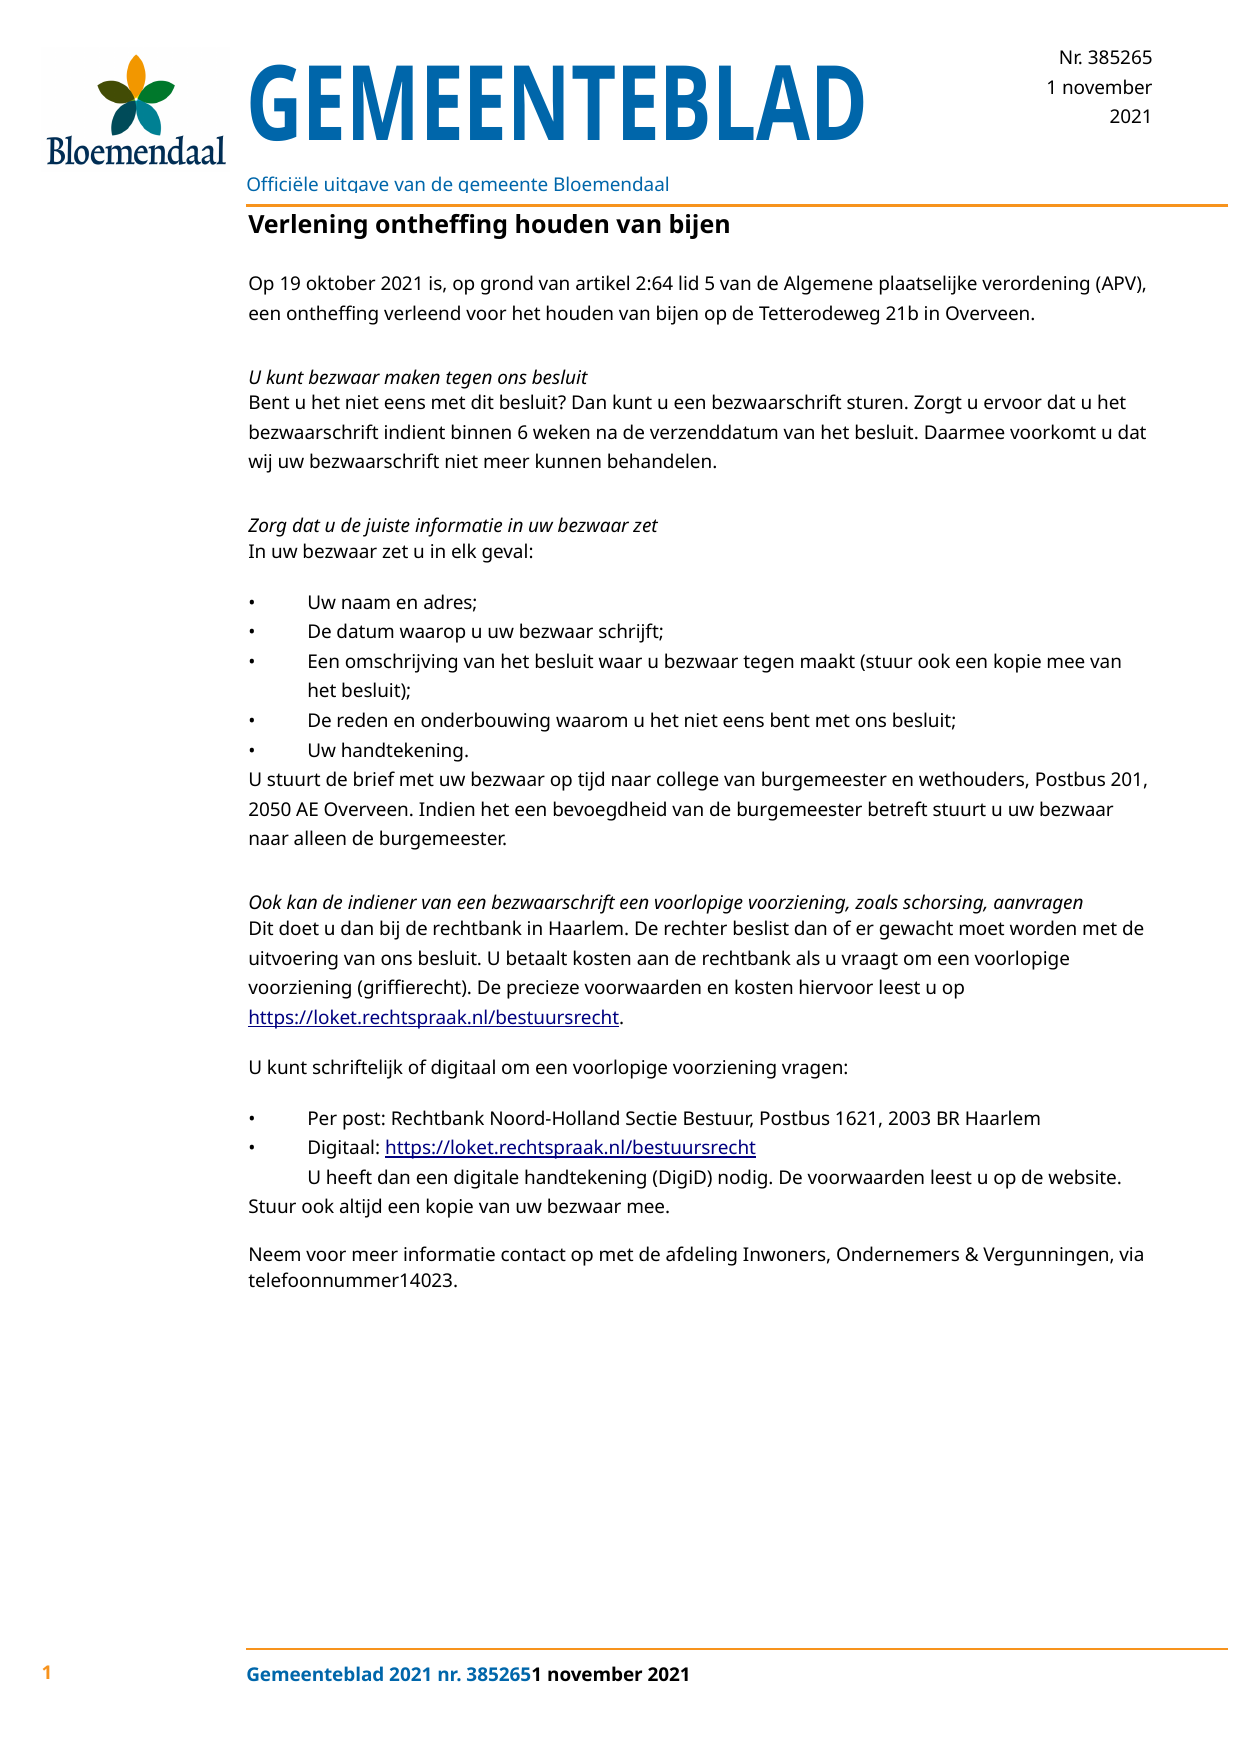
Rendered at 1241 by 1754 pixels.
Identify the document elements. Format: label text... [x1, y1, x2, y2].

list Een omschrijving van het besluit waar u bezwaar tegen maakt (stuur ook een kopie mee van het besluit); [248, 648, 1152, 703]
text Ook kan de indiener van een bezwaarschrift een voorlopige voorziening, zoals schorsing, aanvragen [248, 889, 1152, 915]
text Neem voor meer informatie contact op met de afdeling Inwoners, Ondernemers & Vergunningen, via telefoonnummer14023. [248, 1241, 1152, 1293]
text U kunt schriftelijk of digitaal om een voorlopige voorziening vragen: [248, 1054, 1152, 1080]
list U heeft dan een digitale handtekening (DigiD) nodig. De voorwaarden leest u op de website. [248, 1164, 1152, 1190]
text Op 19 oktober 2021 is, op grond van artikel 2:64 lid 5 van de Algemene plaatselijke verordening (APV), een ontheffing verleend voor het houden van bijen op de Tetterodeweg 21b in Overveen. [248, 270, 1152, 326]
text U kunt bezwaar maken tegen ons besluit [248, 364, 1152, 389]
text Dit doet u dan bij de rechtbank in Haarlem. De rechter beslist dan of er gewacht moet worden met de uitvoering van ons besluit. U betaalt kosten aan de rechtbank als u vraagt om een voorlopige voorziening (griffierecht). De precieze voorwaarden en kosten hiervoor leest u op https://loket.rechtspraak.nl/bestuursrecht. [248, 915, 1152, 1030]
text U stuurt de brief met uw bezwaar op tijd naar college van burgemeester en wethouders, Postbus 201, 2050 AE Overveen. Indien het een bevoegdheid van de burgemeester betreft stuurt u uw bezwaar naar alleen de burgemeester. [248, 766, 1152, 851]
text Zorg dat u de juiste informatie in uw bezwaar zet [248, 513, 1152, 538]
list Uw naam en adres; [248, 589, 1152, 614]
text Stuur ook altijd een kopie van uw bezwaar mee. [248, 1193, 1152, 1219]
picture [41, 47, 231, 172]
text Verlening ontheffing houden van bijen [248, 207, 1152, 241]
text Bent u het niet eens met dit besluit? Dan kunt u een bezwaarschrift sturen. Zorgt u ervoor dat u het bezwaarschrift indient binnen 6 weken na de verzenddatum van het besluit. Daarmee voorkomt u dat wij uw bezwaarschrift niet meer kunnen behandelen. [248, 389, 1152, 474]
list De datum waarop u uw bezwaar schrijft; [248, 618, 1152, 644]
list Per post: Rechtbank Noord-Holland Sectie Bestuur, Postbus 1621, 2003 BR Haarlem [248, 1105, 1152, 1131]
text In uw bezwaar zet u in elk geval: [248, 538, 1152, 564]
list Digitaal: https://loket.rechtspraak.nl/bestuursrecht [248, 1134, 1152, 1160]
list Uw handtekening. [248, 737, 1152, 762]
list De reden en onderbouwing waarom u het niet eens bent met ons besluit; [248, 707, 1152, 733]
